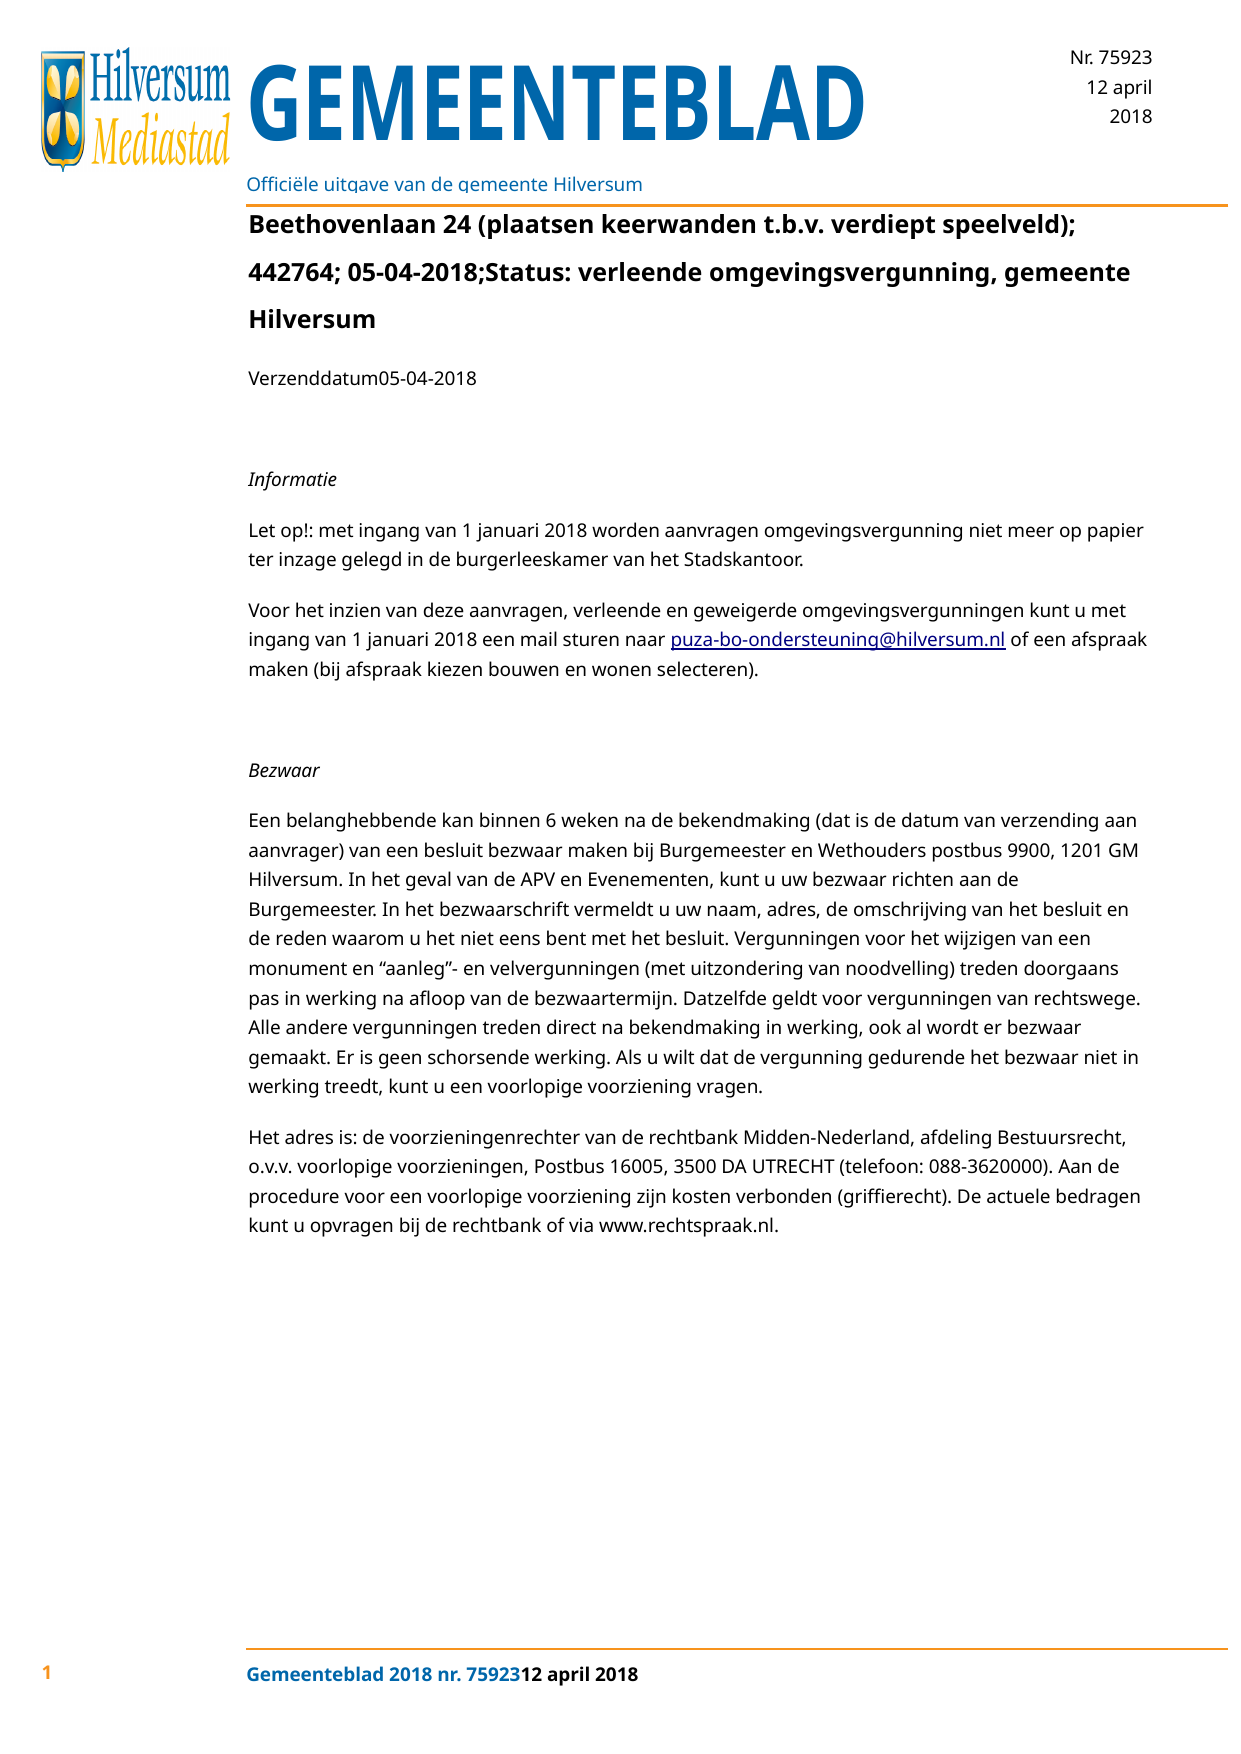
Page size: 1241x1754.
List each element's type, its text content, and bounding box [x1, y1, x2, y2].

text Informatie [248, 466, 1152, 492]
text Het adres is: de voorzieningenrechter van de rechtbank Midden-Nederland, afdeling Bestuursrecht, o.v.v. voorlopige voorzieningen, Postbus 16005, 3500 DA UTRECHT (telefoon: 088-3620000). Aan de procedure voor een voorlopige voorziening zijn kosten verbonden (griffierecht). De actuele bedragen kunt u opvragen bij de rechtbank of via www.rechtspraak.nl. [248, 1124, 1152, 1238]
text Voor het inzien van deze aanvragen, verleende en geweigerde omgevingsvergunningen kunt u met ingang van 1 januari 2018 een mail sturen naar puza-bo-ondersteuning@hilversum.nl of een afspraak maken (bij afspraak kiezen bouwen en wonen selecteren). [248, 597, 1152, 682]
text Beethovenlaan 24 (plaatsen keerwanden t.b.v. verdiept speelveld); 442764; 05-04-2018;Status: verleende omgevingsvergunning, gemeente Hilversum [248, 207, 1152, 336]
text Een belanghebbende kan binnen 6 weken na de bekendmaking (dat is de datum van verzending aan aanvrager) van een besluit bezwaar maken bij Burgemeester en Wethouders postbus 9900, 1201 GM Hilversum. In het geval van de APV en Evenementen, kunt u uw bezwaar richten aan de Burgemeester. In het bezwaarschrift vermeldt u uw naam, adres, de omschrijving van het besluit en de reden waarom u het niet eens bent met het besluit. Vergunningen voor het wijzigen van een monument en “aanleg”- en velvergunningen (met uitzondering van noodvelling) treden doorgaans pas in werking na afloop van de bezwaartermijn. Datzelfde geldt voor vergunningen van rechtswege. Alle andere vergunningen treden direct na bekendmaking in werking, ook al wordt er bezwaar gemaakt. Er is geen schorsende werking. Als u wilt dat de vergunning gedurende het bezwaar niet in werking treedt, kunt u een voorlopige voorziening vragen. [248, 807, 1152, 1099]
text Bezwaar [248, 757, 1152, 782]
picture [41, 47, 231, 172]
text Verzenddatum05-04-2018 [248, 366, 1152, 391]
text Let op!: met ingang van 1 januari 2018 worden aanvragen omgevingsvergunning niet meer op papier ter inzage gelegd in de burgerleeskamer van het Stadskantoor. [248, 517, 1152, 572]
